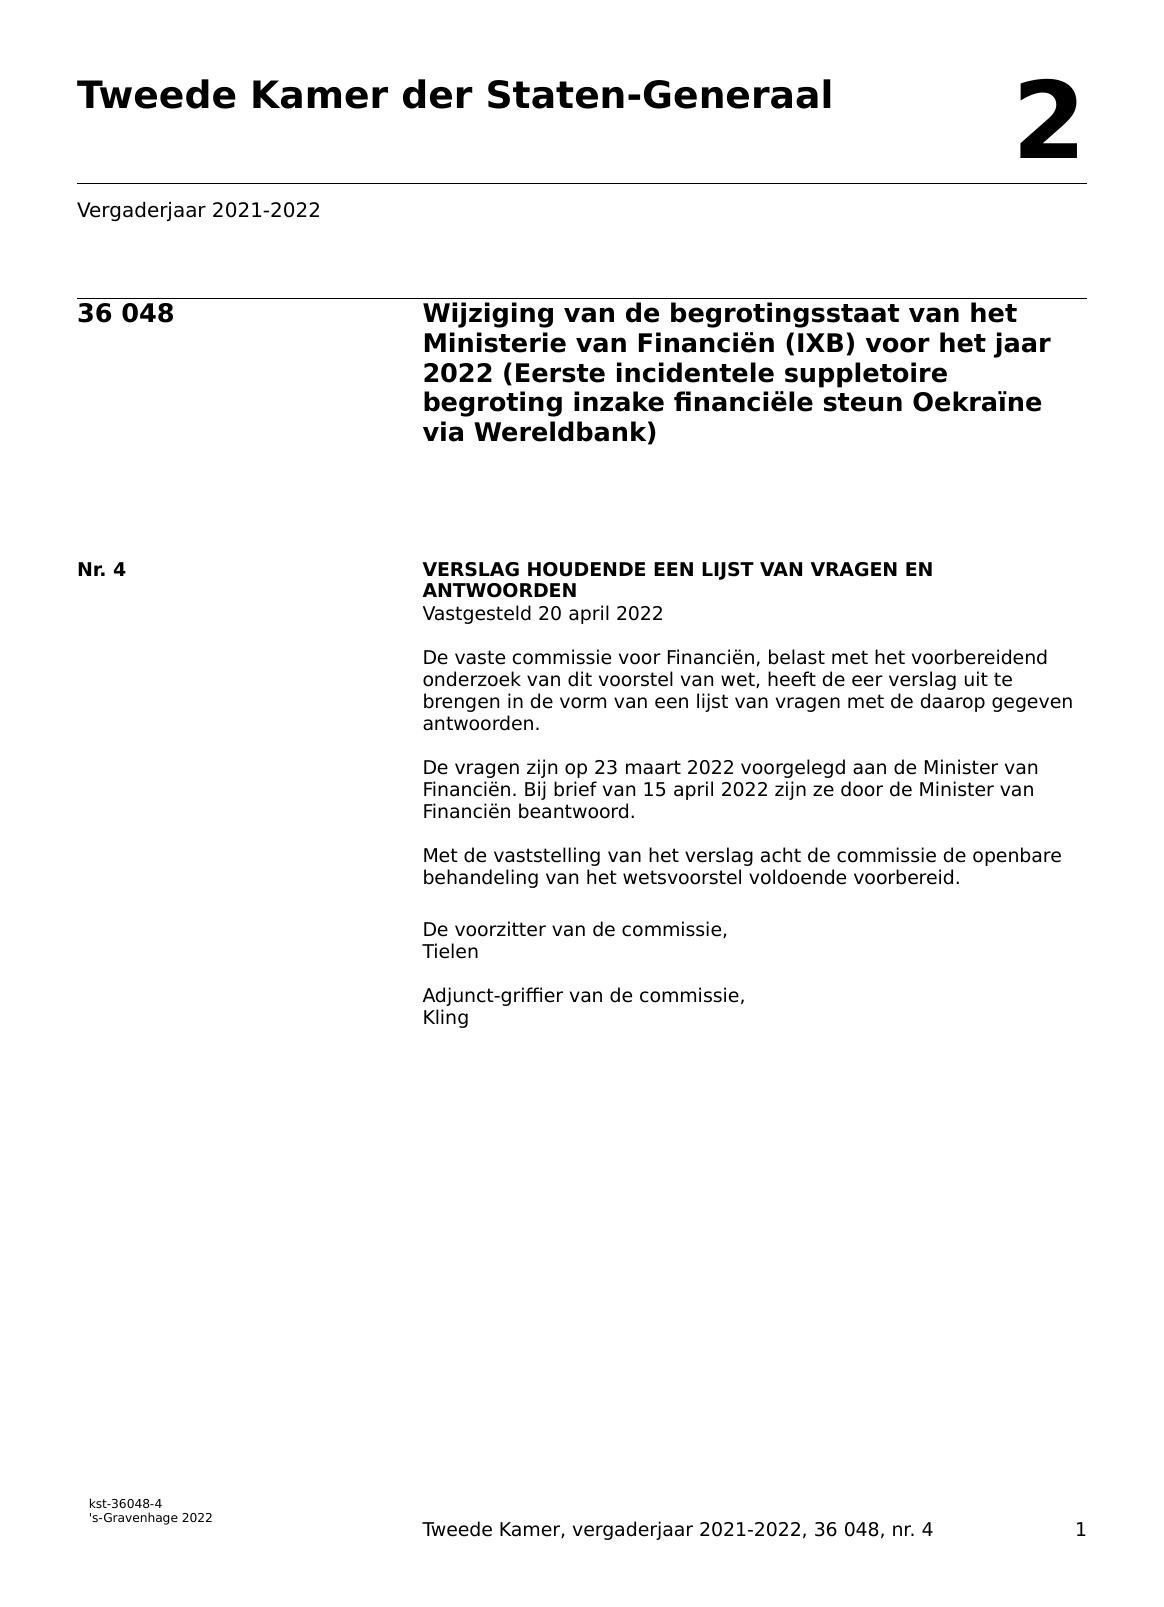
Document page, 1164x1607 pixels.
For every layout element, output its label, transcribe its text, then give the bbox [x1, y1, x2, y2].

text Adjunct-griffier van de commissie, Kling [422, 985, 1087, 1029]
text 's-Gravenhage 2022 [88, 1511, 323, 1525]
subtitle Nr. 4 VERSLAG HOUDENDE EEN LIJST VAN VRAGEN EN ANTWOORDEN [77, 558, 1087, 602]
text kst-36048-4 [88, 1497, 323, 1511]
table_cell Vergaderjaar 2021-2022 [77, 184, 1087, 298]
text De vragen zijn op 23 maart 2022 voorgelegd aan de Minister van Financiën. Bij brief van 15 april 2022 zijn ze door de Minister van Financiën beantwoord. [422, 757, 1087, 823]
table_header Tweede Kamer der Staten-Generaal [77, 59, 886, 183]
text De voorzitter van de commissie, Tielen [422, 919, 1087, 963]
text Vastgesteld 20 april 2022 [422, 602, 1087, 624]
subtitle 36 048 Wijziging van de begrotingsstaat van het Ministerie van Financiën (IXB) voor het jaar 2022 (Eerste incidentele suppletoire begroting inzake financiële steun Oekraïne via Wereldbank) [77, 299, 1087, 447]
text Met de vaststelling van het verslag acht de commissie de openbare behandeling van het wetsvoorstel voldoende voorbereid. [422, 845, 1087, 889]
table_header 2 [886, 59, 1087, 183]
text De vaste commissie voor Financiën, belast met het voorbereidend onderzoek van dit voorstel van wet, heeft de eer verslag uit te brengen in de vorm van een lijst van vragen met de daarop gegeven antwoorden. [422, 647, 1087, 734]
